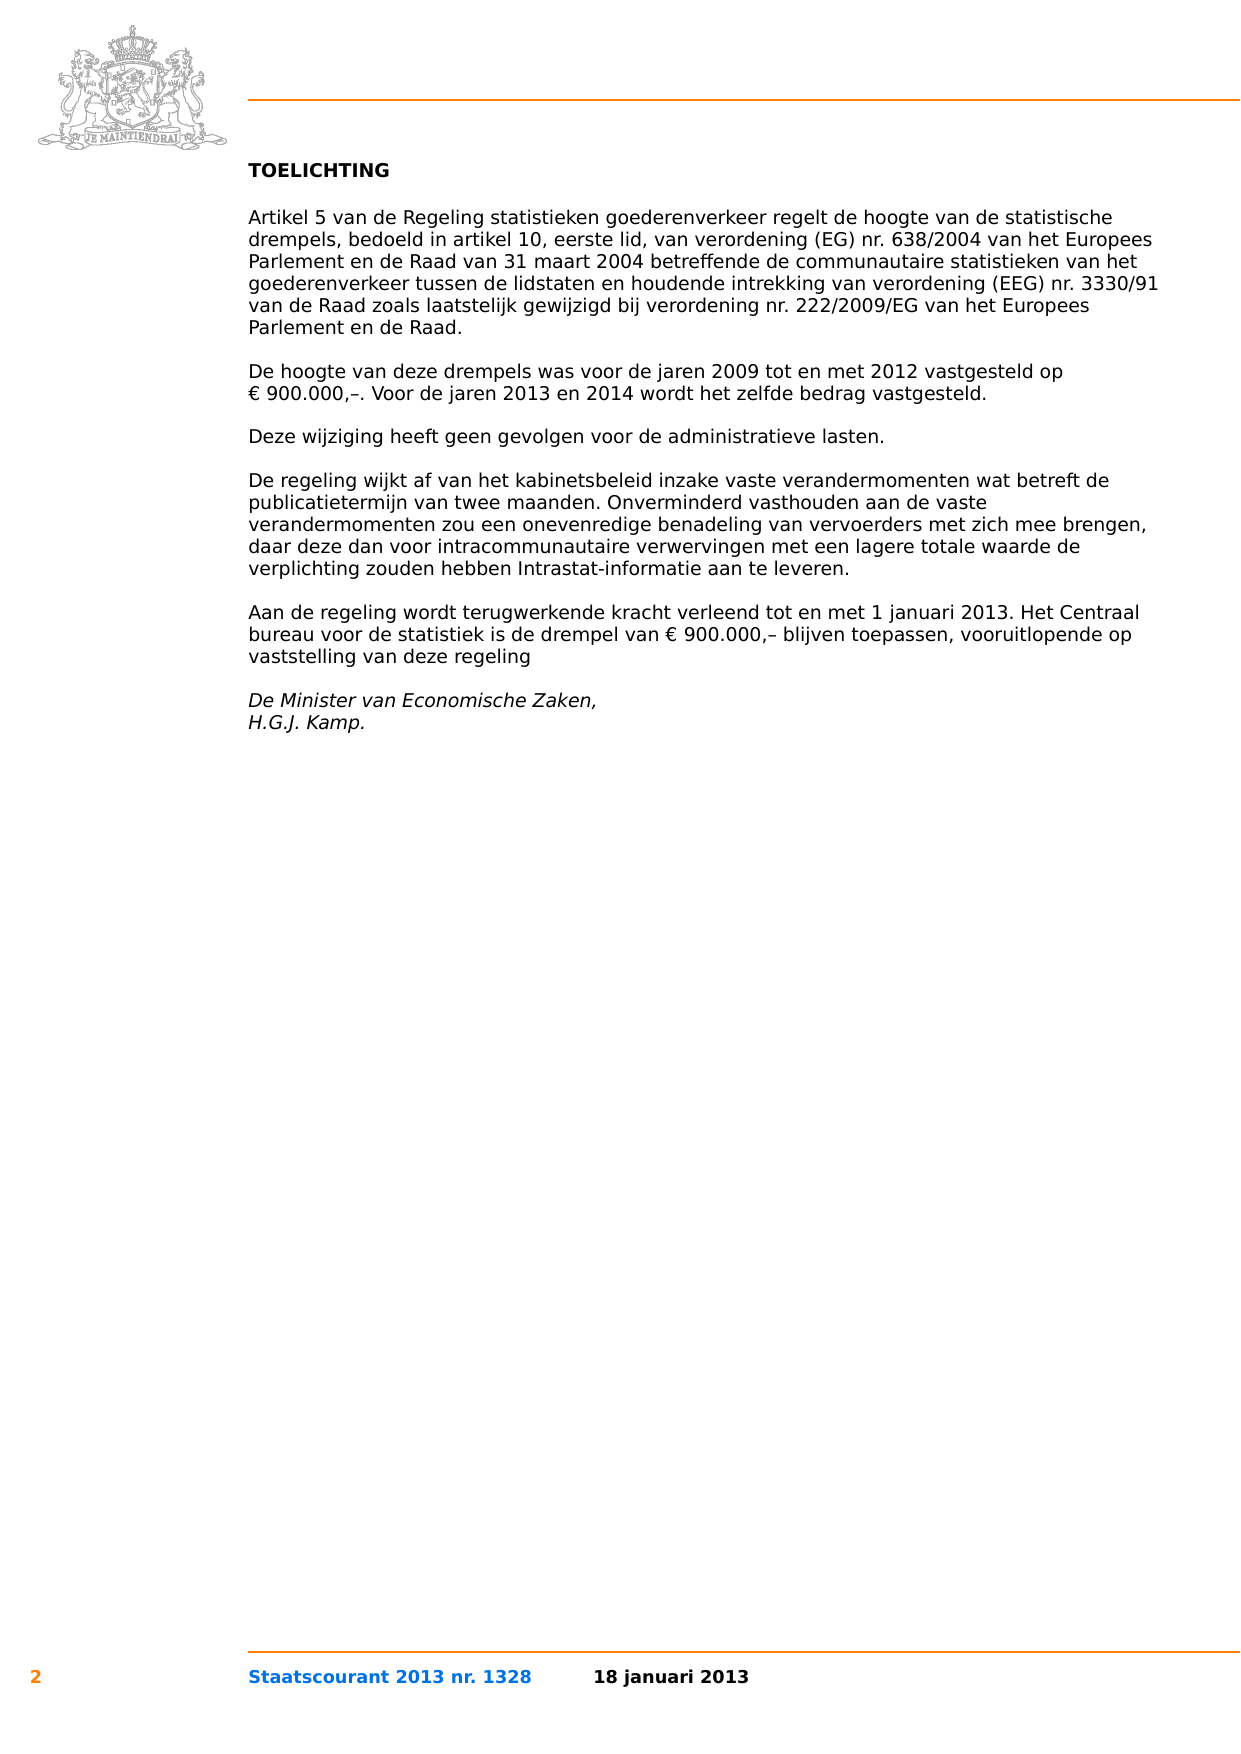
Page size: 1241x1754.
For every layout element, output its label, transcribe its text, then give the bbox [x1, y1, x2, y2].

text Aan de regeling wordt terugwerkende kracht verleend tot en met 1 januari 2013. Het Centraal bureau voor de statistiek is de drempel van € 900.000,– blijven toepassen, vooruitlopende op vaststelling van deze regeling [248, 602, 1163, 668]
subtitle TOELICHTING [248, 160, 1163, 182]
text De hoogte van deze drempels was voor de jaren 2009 tot en met 2012 vastgesteld op € 900.000,–. Voor de jaren 2013 en 2014 wordt het zelfde bedrag vastgesteld. [248, 361, 1163, 404]
text De regeling wijkt af van het kabinetsbeleid inzake vaste verandermomenten wat betreft de publicatietermijn van twee maanden. Onverminderd vasthouden aan de vaste verandermomenten zou een onevenredige benadeling van vervoerders met zich mee brengen, daar deze dan voor intracommunautaire verwervingen met een lagere totale waarde de verplichting zouden hebben Intrastat-informatie aan te leveren. [248, 470, 1163, 580]
text Deze wijziging heeft geen gevolgen voor de administratieve lasten. [248, 426, 1163, 448]
text Artikel 5 van de Regeling statistieken goederenverkeer regelt de hoogte van de statistische drempels, bedoeld in artikel 10, eerste lid, van verordening (EG) nr. 638/2004 van het Europees Parlement en de Raad van 31 maart 2004 betreffende de communautaire statistieken van het goederenverkeer tussen de lidstaten en houdende intrekking van verordening (EEG) nr. 3330/91 van de Raad zoals laatstelijk gewijzigd bij verordening nr. 222/2009/EG van het Europees Parlement en de Raad. [248, 207, 1163, 339]
picture [38, 25, 227, 150]
text De Minister van Economische Zaken, H.G.J. Kamp. [248, 690, 1163, 734]
